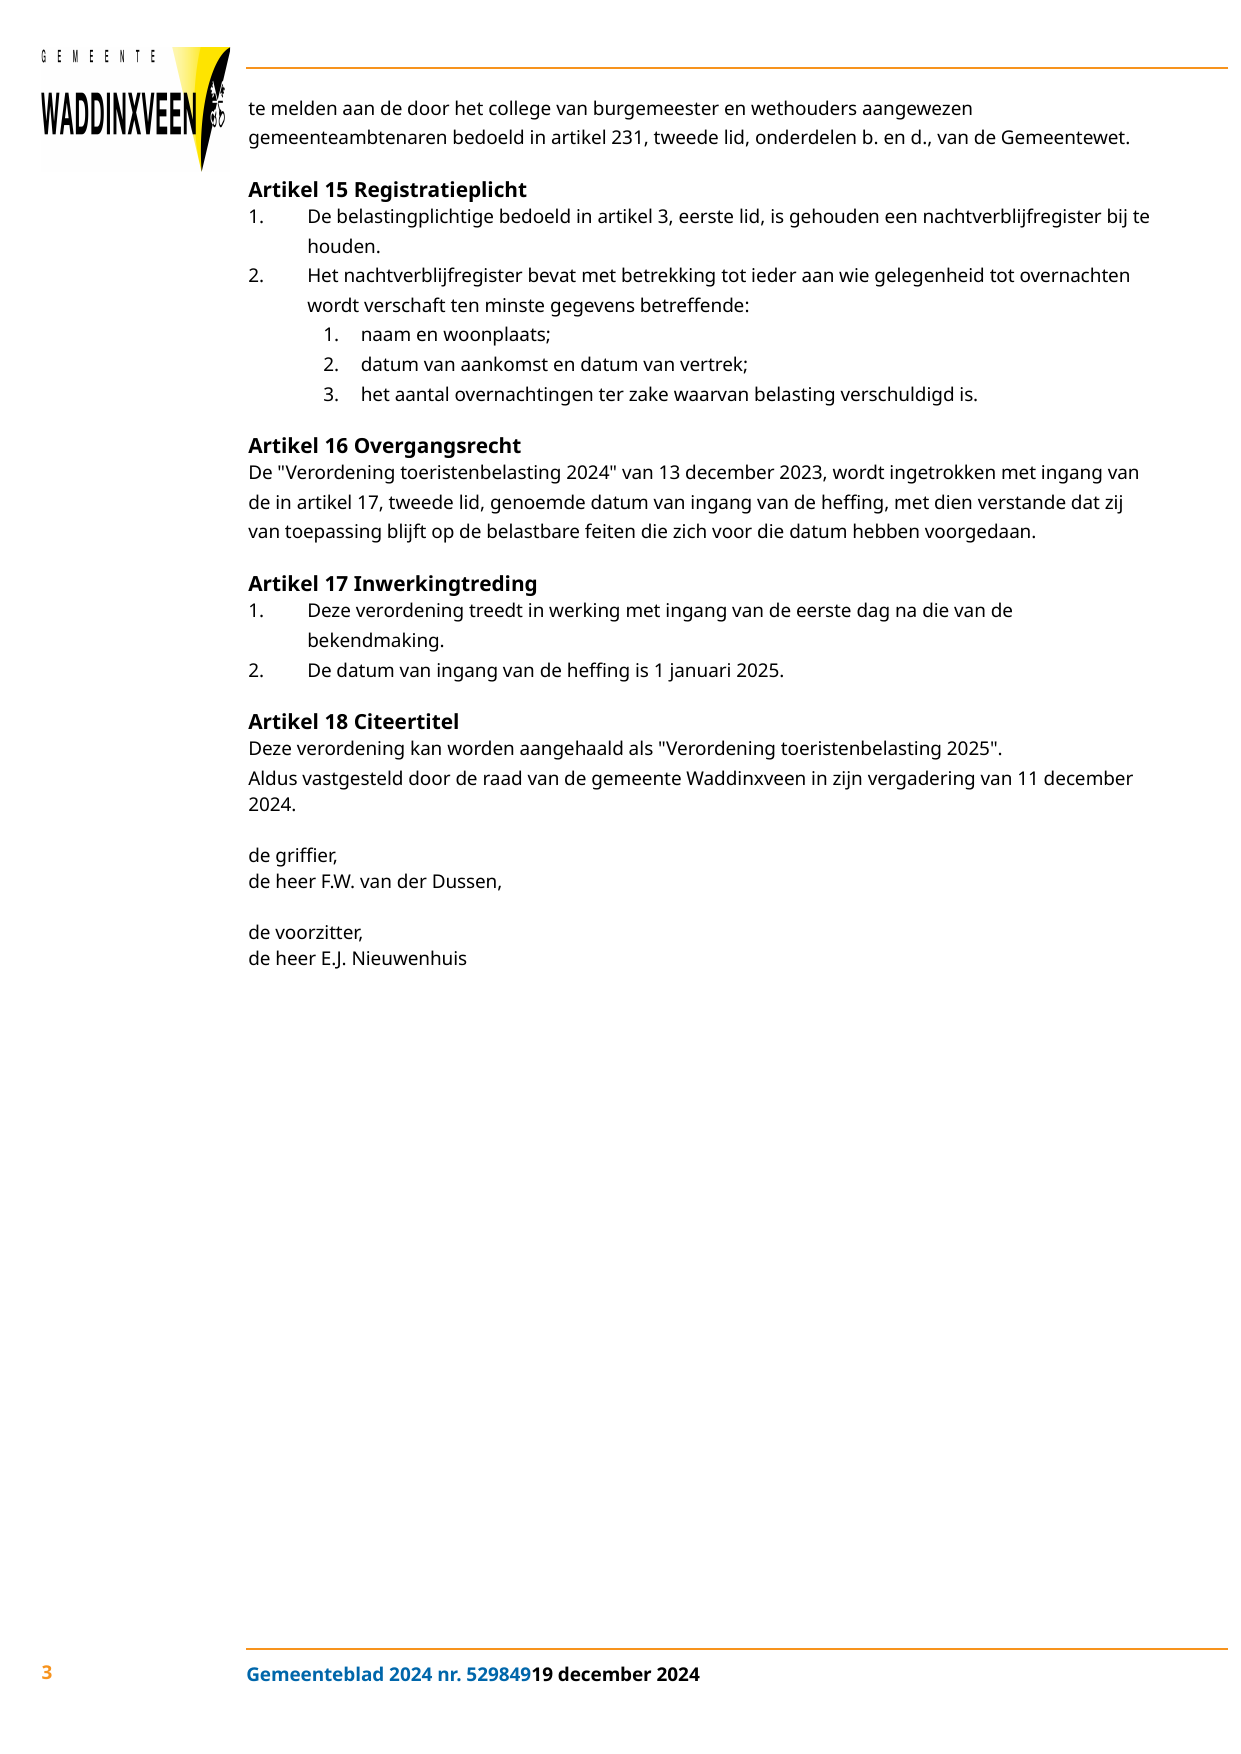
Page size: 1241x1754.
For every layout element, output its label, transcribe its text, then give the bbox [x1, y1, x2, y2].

text de heer E.J. Nieuwenhuis [248, 945, 1152, 971]
text te melden aan de door het college van burgemeester en wethouders aangewezen gemeenteambtenaren bedoeld in artikel 231, tweede lid, onderdelen b. en d., van de Gemeentewet. [248, 95, 1152, 150]
list Het nachtverblijfregister bevat met betrekking tot ieder aan wie gelegenheid tot overnachten wordt verschaft ten minste gegevens betreffende: [248, 262, 1152, 318]
list Deze verordening treedt in werking met ingang van de eerste dag na die van de bekendmaking. [248, 598, 1152, 653]
text Artikel 15 Registratieplicht [248, 175, 1152, 203]
text de griffier, [248, 842, 1152, 868]
list datum van aankomst en datum van vertrek; [323, 351, 1152, 377]
text Artikel 18 Citeertitel [248, 707, 1152, 736]
list De datum van ingang van de heffing is 1 januari 2025. [248, 657, 1152, 682]
list naam en woonplaats; [323, 322, 1152, 347]
text Aldus vastgesteld door de raad van de gemeente Waddinxveen in zijn vergadering van 11 december 2024. [248, 765, 1152, 817]
text Artikel 16 Overgangsrecht [248, 431, 1152, 459]
text de heer F.W. van der Dussen, [248, 868, 1152, 894]
text de voorzitter, [248, 919, 1152, 945]
picture [41, 47, 231, 172]
text Artikel 17 Inwerkingtreding [248, 569, 1152, 598]
text Deze verordening kan worden aangehaald als "Verordening toeristenbelasting 2025". [248, 736, 1152, 761]
list De belastingplichtige bedoeld in artikel 3, eerste lid, is gehouden een nachtverblijfregister bij te houden. [248, 203, 1152, 258]
list het aantal overnachtingen ter zake waarvan belasting verschuldigd is. [323, 381, 1152, 406]
text De "Verordening toeristenbelasting 2024" van 13 december 2023, wordt ingetrokken met ingang van de in artikel 17, tweede lid, genoemde datum van ingang van de heffing, met dien verstande dat zij van toepassing blijft op de belastbare feiten die zich voor die datum hebben voorgedaan. [248, 459, 1152, 544]
